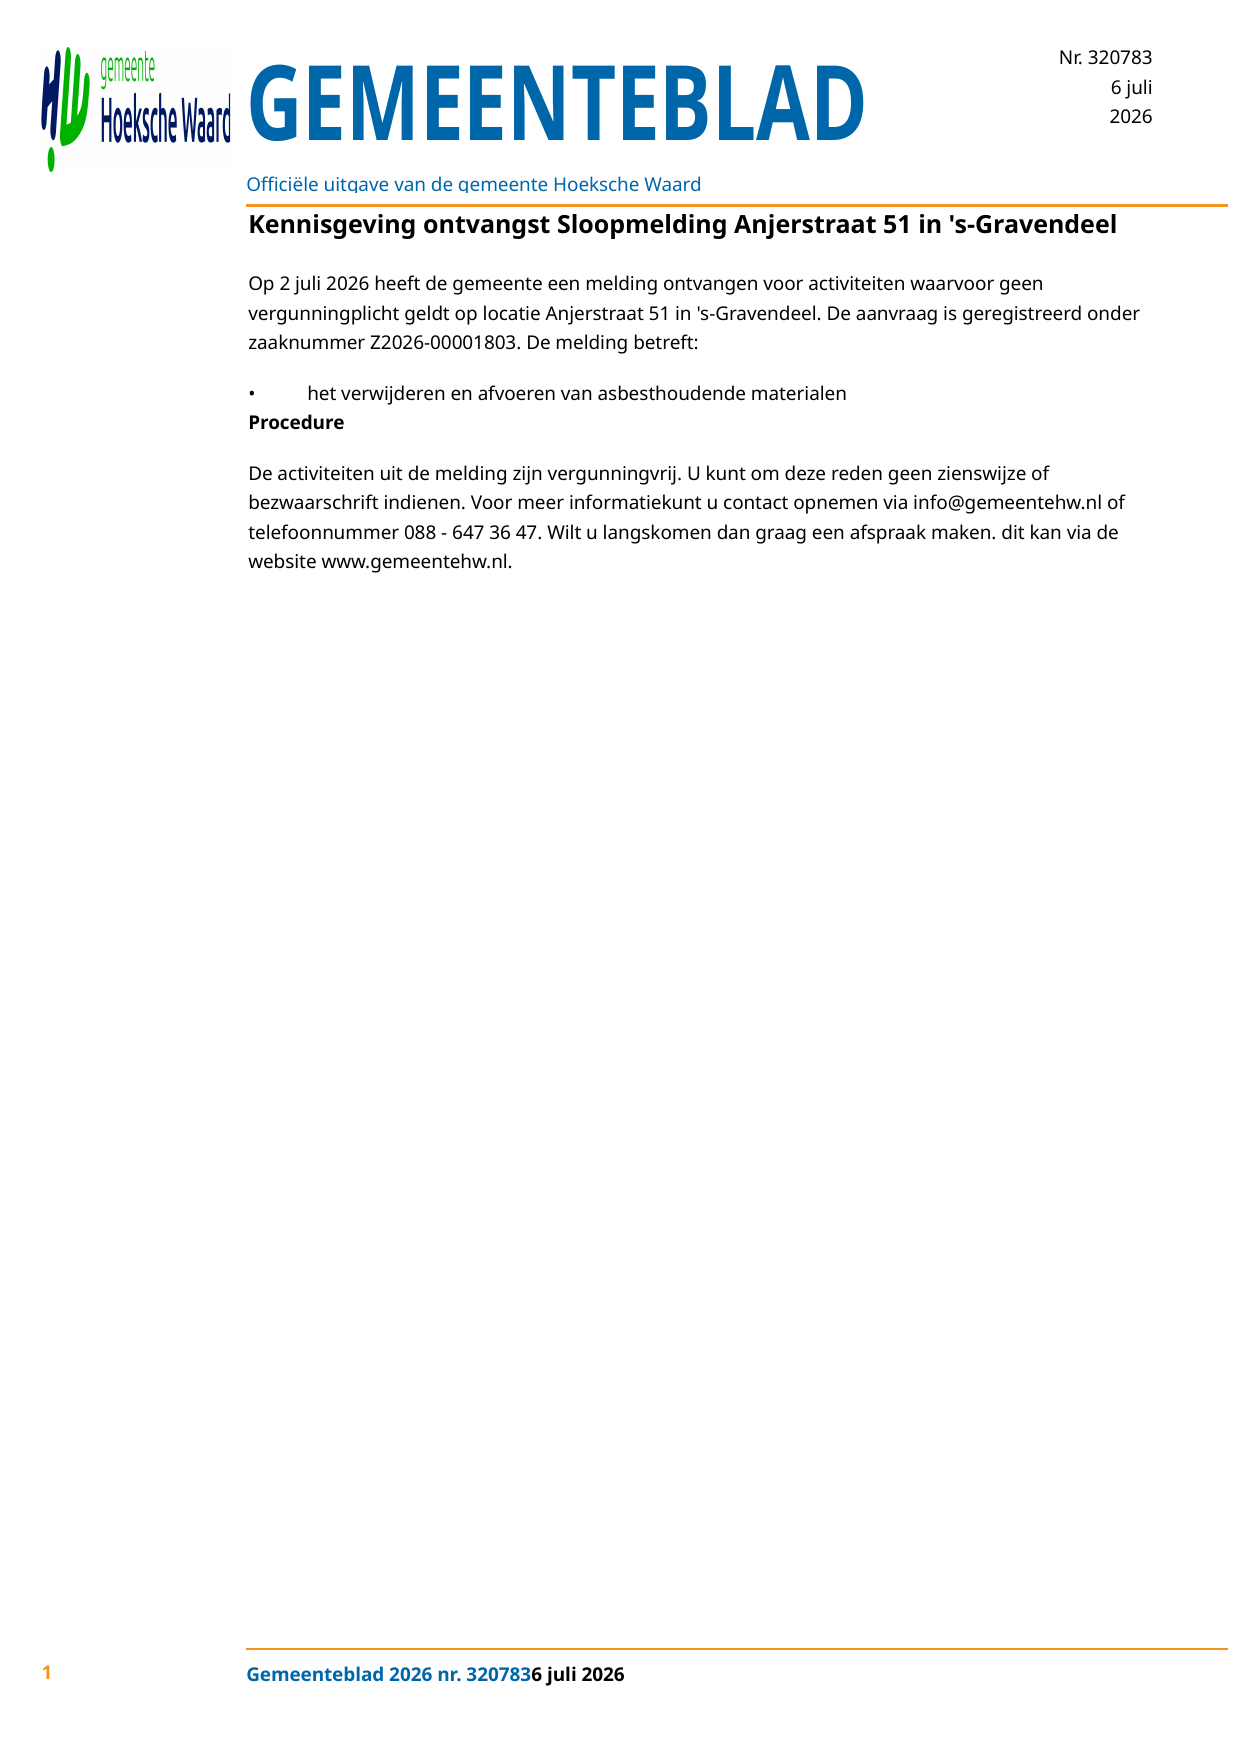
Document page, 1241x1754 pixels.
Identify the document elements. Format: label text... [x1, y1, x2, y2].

text De activiteiten uit de melding zijn vergunningvrij. U kunt om deze reden geen zienswijze of bezwaarschrift indienen. Voor meer informatiekunt u contact opnemen via info@gemeentehw.nl of telefoonnummer 088 - 647 36 47. Wilt u langskomen dan graag een afspraak maken. dit kan via de website www.gemeentehw.nl. [248, 460, 1152, 574]
text Procedure [248, 409, 1152, 435]
text Op 2 juli 2026 heeft de gemeente een melding ontvangen voor activiteiten waarvoor geen vergunningplicht geldt op locatie Anjerstraat 51 in 's-Gravendeel. De aanvraag is geregistreerd onder zaaknummer Z2026-00001803. De melding betreft: [248, 270, 1152, 355]
list het verwijderen en afvoeren van asbesthoudende materialen [248, 380, 1152, 406]
picture [41, 47, 231, 172]
text Kennisgeving ontvangst Sloopmelding Anjerstraat 51 in 's-Gravendeel [248, 207, 1152, 241]
